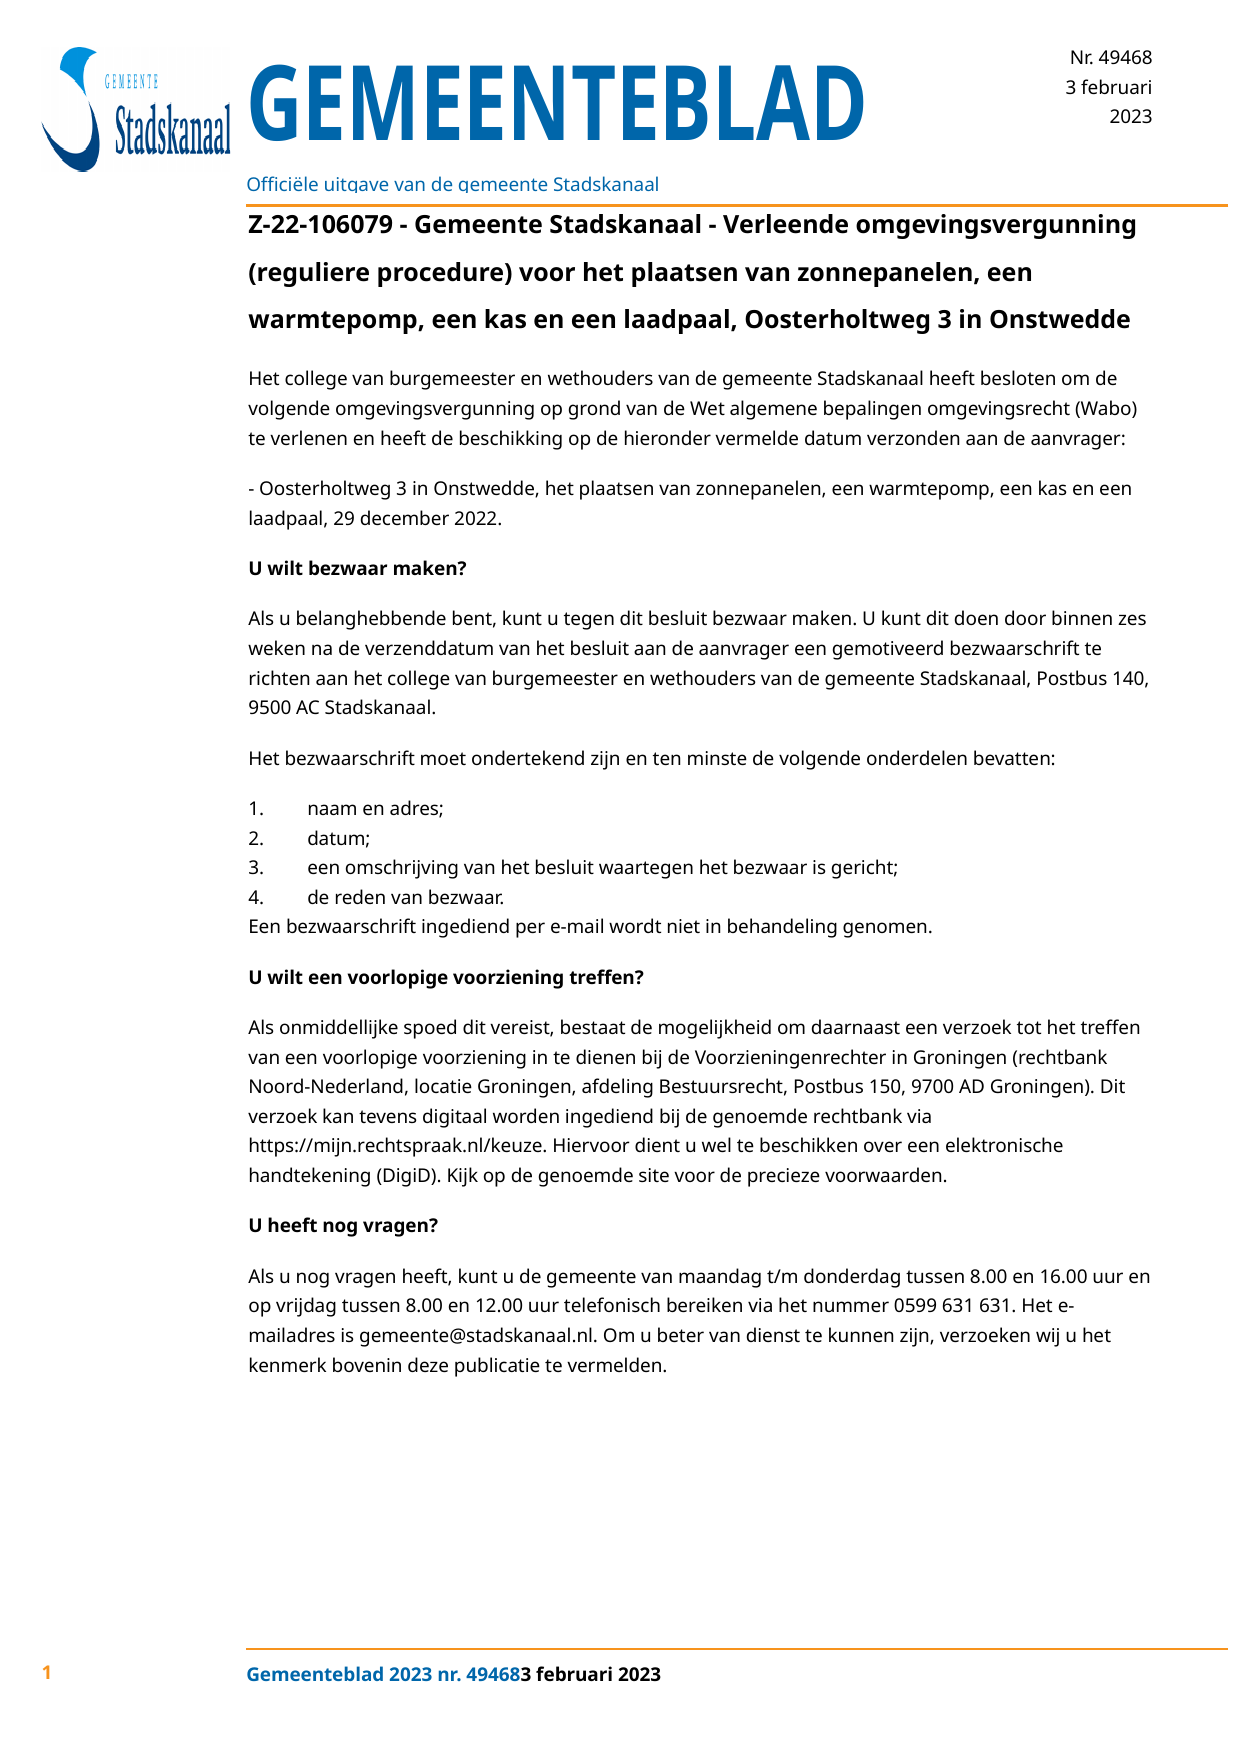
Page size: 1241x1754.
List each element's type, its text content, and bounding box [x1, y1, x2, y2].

text U heeft nog vragen? [248, 1213, 1152, 1238]
text Als u nog vragen heeft, kunt u de gemeente van maandag t/m donderdag tussen 8.00 en 16.00 uur en op vrijdag tussen 8.00 en 12.00 uur telefonisch bereiken via het nummer 0599 631 631. Het e-mailadres is gemeente@stadskanaal.nl. Om u beter van dienst te kunnen zijn, verzoeken wij u het kenmerk bovenin deze publicatie te vermelden. [248, 1263, 1152, 1377]
list de reden van bezwaar. [248, 884, 1152, 909]
text Het bezwaarschrift moet ondertekend zijn en ten minste de volgende onderdelen bevatten: [248, 745, 1152, 770]
list datum; [248, 825, 1152, 850]
text Als onmiddellijke spoed dit vereist, bestaat de mogelijkheid om daarnaast een verzoek tot het treffen van een voorlopige voorziening in te dienen bij de Voorzieningenrechter in Groningen (rechtbank Noord-Nederland, locatie Groningen, afdeling Bestuursrecht, Postbus 150, 9700 AD Groningen). Dit verzoek kan tevens digitaal worden ingediend bij de genoemde rechtbank via https://mijn.rechtspraak.nl/keuze. Hiervoor dient u wel te beschikken over een elektronische handtekening (DigiD). Kijk op de genoemde site voor de precieze voorwaarden. [248, 1014, 1152, 1188]
text - Oosterholtweg 3 in Onstwedde, het plaatsen van zonnepanelen, een warmtepomp, een kas en een laadpaal, 29 december 2022. [248, 475, 1152, 530]
text Z-22-106079 - Gemeente Stadskanaal - Verleende omgevingsvergunning (reguliere procedure) voor het plaatsen van zonnepanelen, een warmtepomp, een kas en een laadpaal, Oosterholtweg 3 in Onstwedde [248, 207, 1152, 336]
text Het college van burgemeester en wethouders van de gemeente Stadskanaal heeft besloten om de volgende omgevingsvergunning op grond van de Wet algemene bepalingen omgevingsrecht (Wabo) te verlenen en heeft de beschikking op de hieronder vermelde datum verzonden aan de aanvrager: [248, 366, 1152, 450]
text U wilt bezwaar maken? [248, 555, 1152, 581]
text Als u belanghebbende bent, kunt u tegen dit besluit bezwaar maken. U kunt dit doen door binnen zes weken na de verzenddatum van het besluit aan de aanvrager een gemotiveerd bezwaarschrift te richten aan het college van burgemeester en wethouders van de gemeente Stadskanaal, Postbus 140, 9500 AC Stadskanaal. [248, 606, 1152, 720]
list naam en adres; [248, 795, 1152, 821]
text Een bezwaarschrift ingediend per e-mail wordt niet in behandeling genomen. [248, 913, 1152, 939]
picture [41, 47, 231, 172]
list een omschrijving van het besluit waartegen het bezwaar is gericht; [248, 854, 1152, 880]
text U wilt een voorlopige voorziening treffen? [248, 964, 1152, 989]
